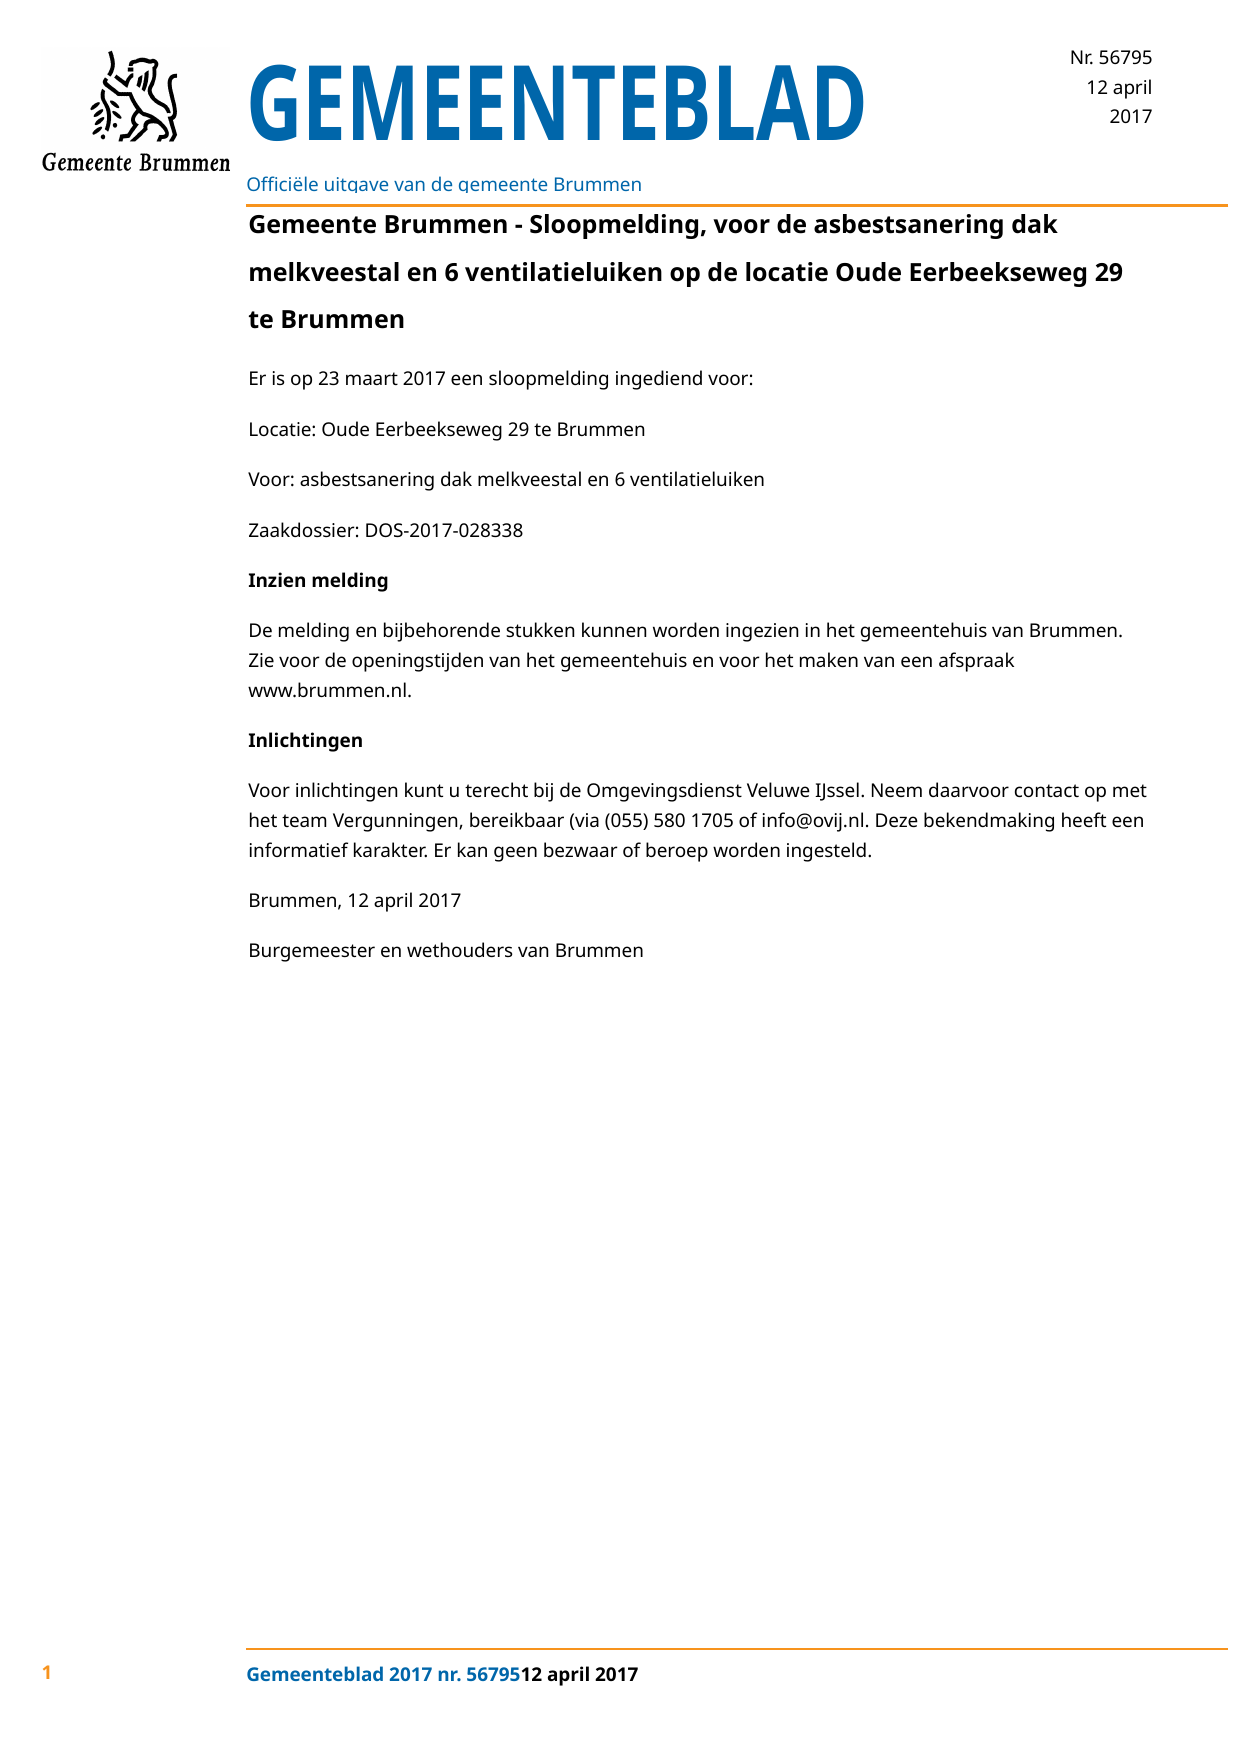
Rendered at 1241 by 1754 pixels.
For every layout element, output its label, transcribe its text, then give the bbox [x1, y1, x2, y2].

text Inzien melding [248, 567, 1152, 593]
text Gemeente Brummen - Sloopmelding, voor de asbestsanering dak melkveestal en 6 ventilatieluiken op de locatie Oude Eerbeekseweg 29 te Brummen [248, 207, 1152, 336]
text Voor: asbestsanering dak melkveestal en 6 ventilatieluiken [248, 466, 1152, 492]
text Zaakdossier: DOS-2017-028338 [248, 517, 1152, 542]
text Locatie: Oude Eerbeekseweg 29 te Brummen [248, 416, 1152, 442]
text Er is op 23 maart 2017 een sloopmelding ingediend voor: [248, 366, 1152, 391]
text Brummen, 12 april 2017 [248, 887, 1152, 913]
text Voor inlichtingen kunt u terecht bij de Omgevingsdienst Veluwe IJssel. Neem daarvoor contact op met het team Vergunningen, bereikbaar (via (055) 580 1705 of info@ovij.nl. Deze bekendmaking heeft een informatief karakter. Er kan geen bezwaar of beroep worden ingesteld. [248, 778, 1152, 862]
text Inlichtingen [248, 727, 1152, 753]
text De melding en bijbehorende stukken kunnen worden ingezien in het gemeentehuis van Brummen. Zie voor de openingstijden van het gemeentehuis en voor het maken van een afspraak www.brummen.nl. [248, 618, 1152, 702]
picture [41, 47, 231, 172]
text Burgemeester en wethouders van Brummen [248, 938, 1152, 963]
